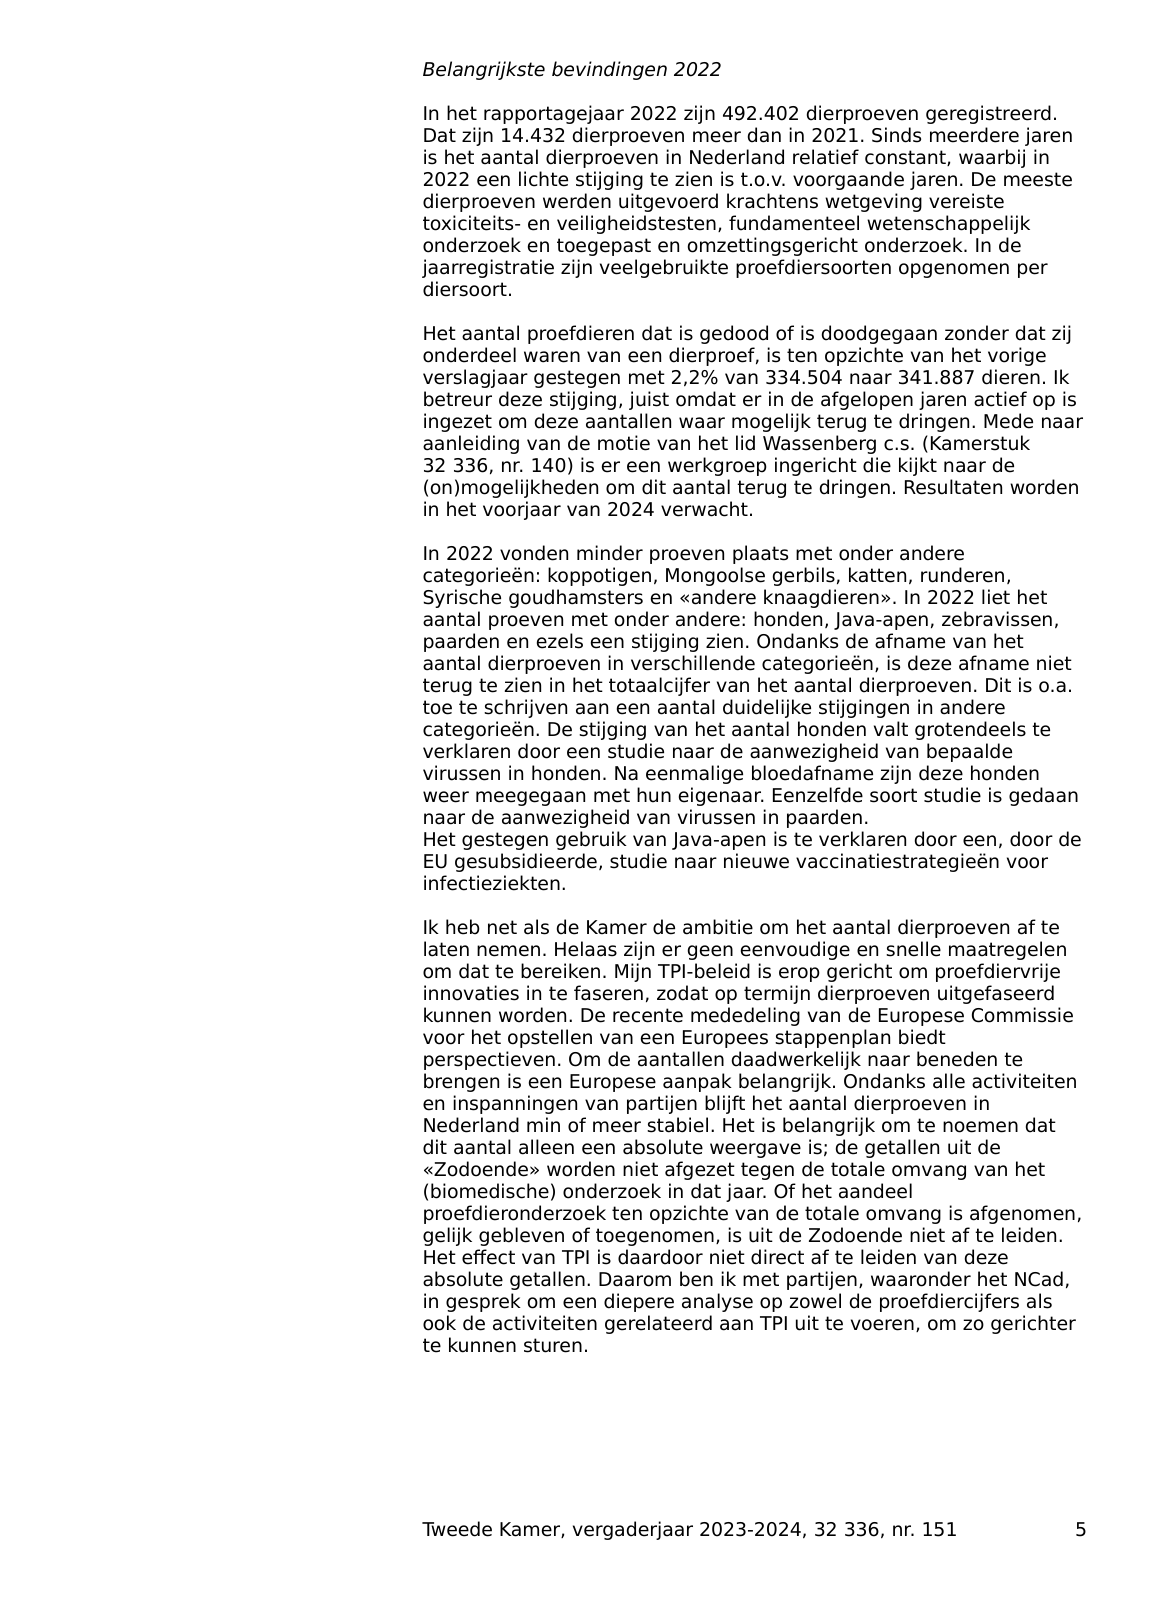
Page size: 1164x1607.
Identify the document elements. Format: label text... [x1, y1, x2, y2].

text Ik heb net als de Kamer de ambitie om het aantal dierproeven af te laten nemen. Helaas zijn er geen eenvoudige en snelle maatregelen om dat te bereiken. Mijn TPI-beleid is erop gericht om proefdiervrije innovaties in te faseren, zodat op termijn dierproeven uitgefaseerd kunnen worden. De recente mededeling van de Europese Commissie voor het opstellen van een Europees stappenplan biedt perspectieven. Om de aantallen daadwerkelijk naar beneden te brengen is een Europese aanpak belangrijk. Ondanks alle activiteiten en inspanningen van partijen blijft het aantal dierproeven in Nederland min of meer stabiel. Het is belangrijk om te noemen dat dit aantal alleen een absolute weergave is; de getallen uit de «Zodoende» worden niet afgezet tegen de totale omvang van het (biomedische) onderzoek in dat jaar. Of het aandeel proefdieronderzoek ten opzichte van de totale omvang is afgenomen, gelijk gebleven of toegenomen, is uit de Zodoende niet af te leiden. Het effect van TPI is daardoor niet direct af te leiden van deze absolute getallen. Daarom ben ik met partijen, waaronder het NCad, in gesprek om een diepere analyse op zowel de proefdiercijfers als ook de activiteiten gerelateerd aan TPI uit te voeren, om zo gerichter te kunnen sturen. [422, 917, 1087, 1357]
text In 2022 vonden minder proeven plaats met onder andere categorieën: koppotigen, Mongoolse gerbils, katten, runderen, Syrische goudhamsters en «andere knaagdieren». In 2022 liet het aantal proeven met onder andere: honden, Java-apen, zebravissen, paarden en ezels een stijging zien. Ondanks de afname van het aantal dierproeven in verschillende categorieën, is deze afname niet terug te zien in het totaalcijfer van het aantal dierproeven. Dit is o.a. toe te schrijven aan een aantal duidelijke stijgingen in andere categorieën. De stijging van het aantal honden valt grotendeels te verklaren door een studie naar de aanwezigheid van bepaalde virussen in honden. Na eenmalige bloedafname zijn deze honden weer meegegaan met hun eigenaar. Eenzelfde soort studie is gedaan naar de aanwezigheid van virussen in paarden. [422, 543, 1087, 829]
text In het rapportagejaar 2022 zijn 492.402 dierproeven geregistreerd. Dat zijn 14.432 dierproeven meer dan in 2021. Sinds meerdere jaren is het aantal dierproeven in Nederland relatief constant, waarbij in 2022 een lichte stijging te zien is t.o.v. voorgaande jaren. De meeste dierproeven werden uitgevoerd krachtens wetgeving vereiste toxiciteits- en veiligheidstesten, fundamenteel wetenschappelijk onderzoek en toegepast en omzettingsgericht onderzoek. In de jaarregistratie zijn veelgebruikte proefdiersoorten opgenomen per diersoort. [422, 103, 1087, 301]
text Het gestegen gebruik van Java-apen is te verklaren door een, door de EU gesubsidieerde, studie naar nieuwe vaccinatiestrategieën voor infectieziekten. [422, 829, 1087, 895]
text Het aantal proefdieren dat is gedood of is doodgegaan zonder dat zij onderdeel waren van een dierproef, is ten opzichte van het vorige verslagjaar gestegen met 2,2% van 334.504 naar 341.887 dieren. Ik betreur deze stijging, juist omdat er in de afgelopen jaren actief op is ingezet om deze aantallen waar mogelijk terug te dringen. Mede naar aanleiding van de motie van het lid Wassenberg c.s. (Kamerstuk 32 336, nr. 140) is er een werkgroep ingericht die kijkt naar de (on)mogelijkheden om dit aantal terug te dringen. Resultaten worden in het voorjaar van 2024 verwacht. [422, 323, 1087, 521]
subtitle Belangrijkste bevindingen 2022 [422, 59, 1087, 81]
